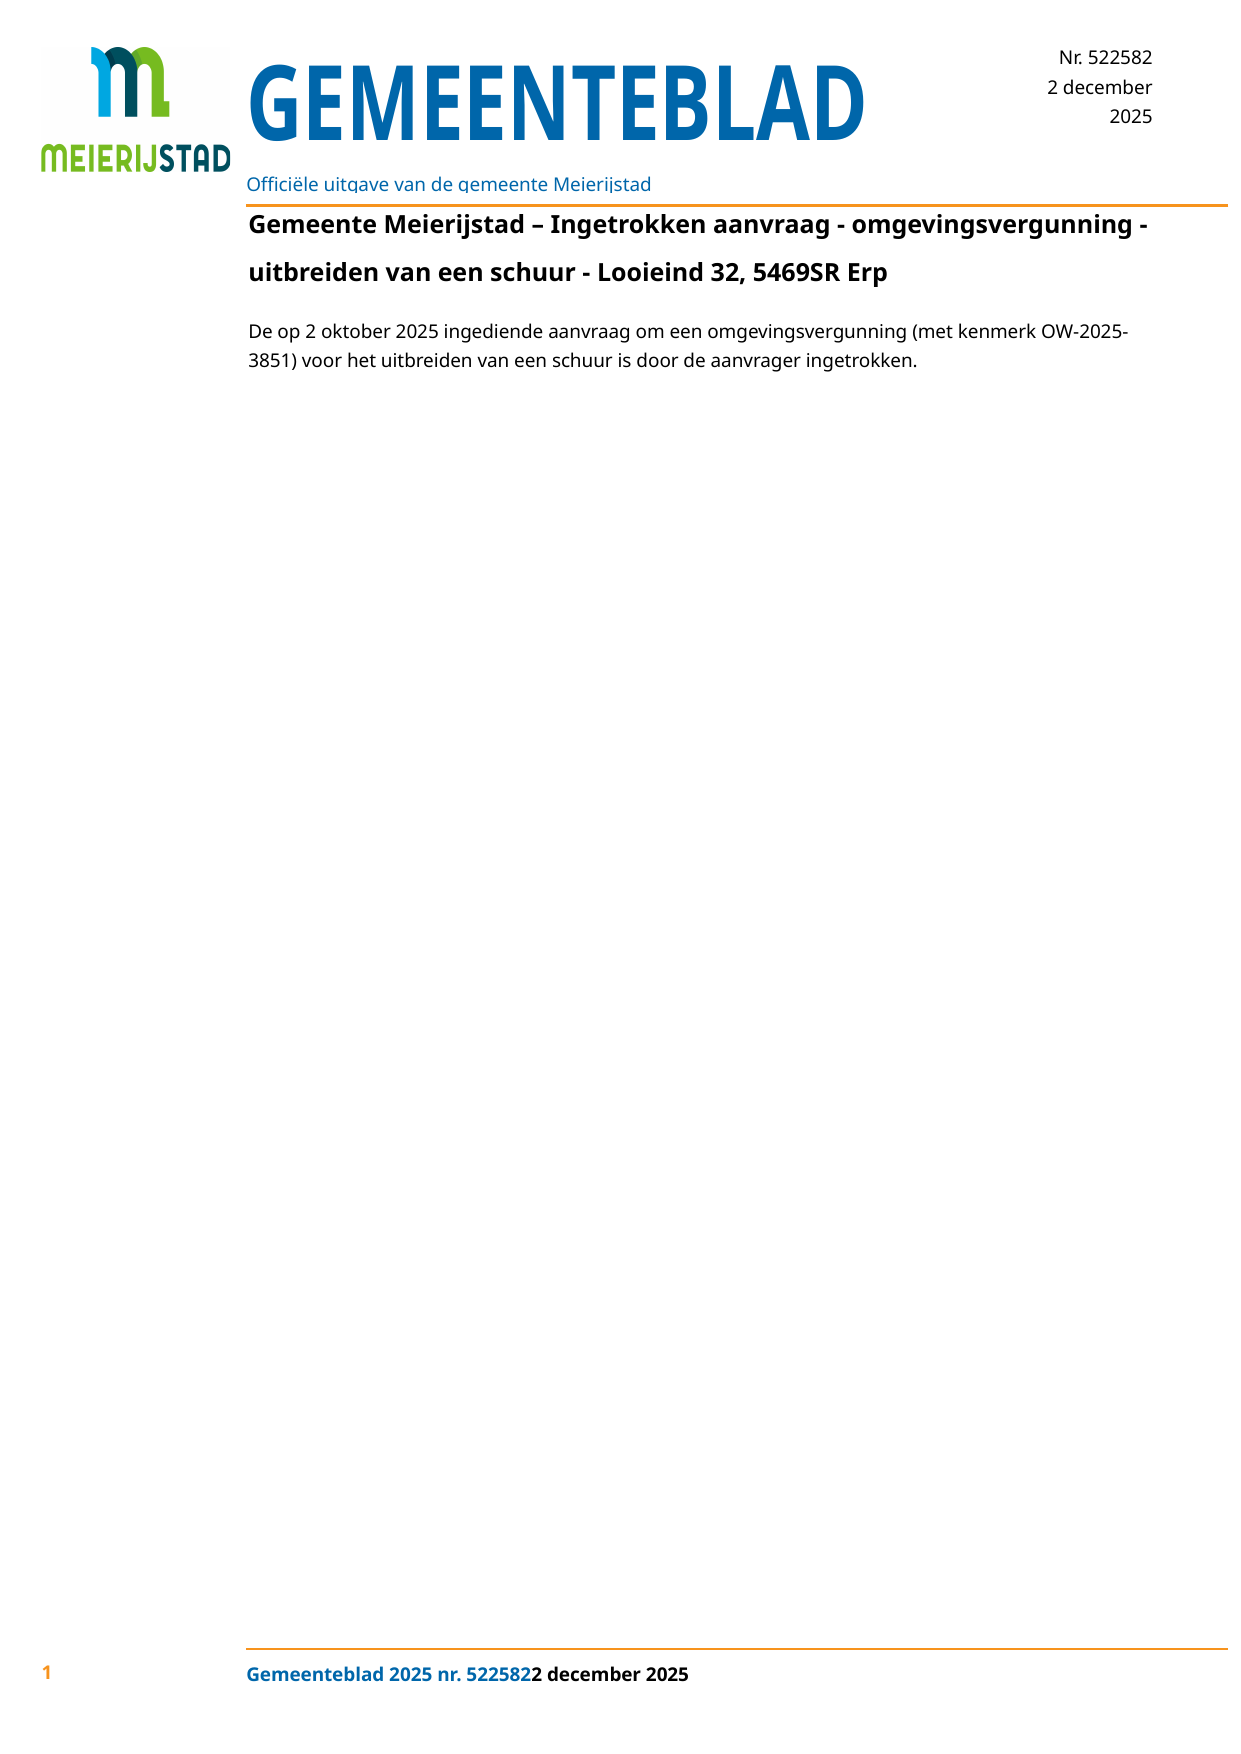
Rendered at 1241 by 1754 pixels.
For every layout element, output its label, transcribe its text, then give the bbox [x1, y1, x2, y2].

text De op 2 oktober 2025 ingediende aanvraag om een omgevingsvergunning (met kenmerk OW-2025-3851) voor het uitbreiden van een schuur is door de aanvrager ingetrokken. [248, 318, 1152, 373]
picture [41, 47, 231, 172]
text Gemeente Meierijstad – Ingetrokken aanvraag - omgevingsvergunning - uitbreiden van een schuur - Looieind 32, 5469SR Erp [248, 207, 1152, 288]
